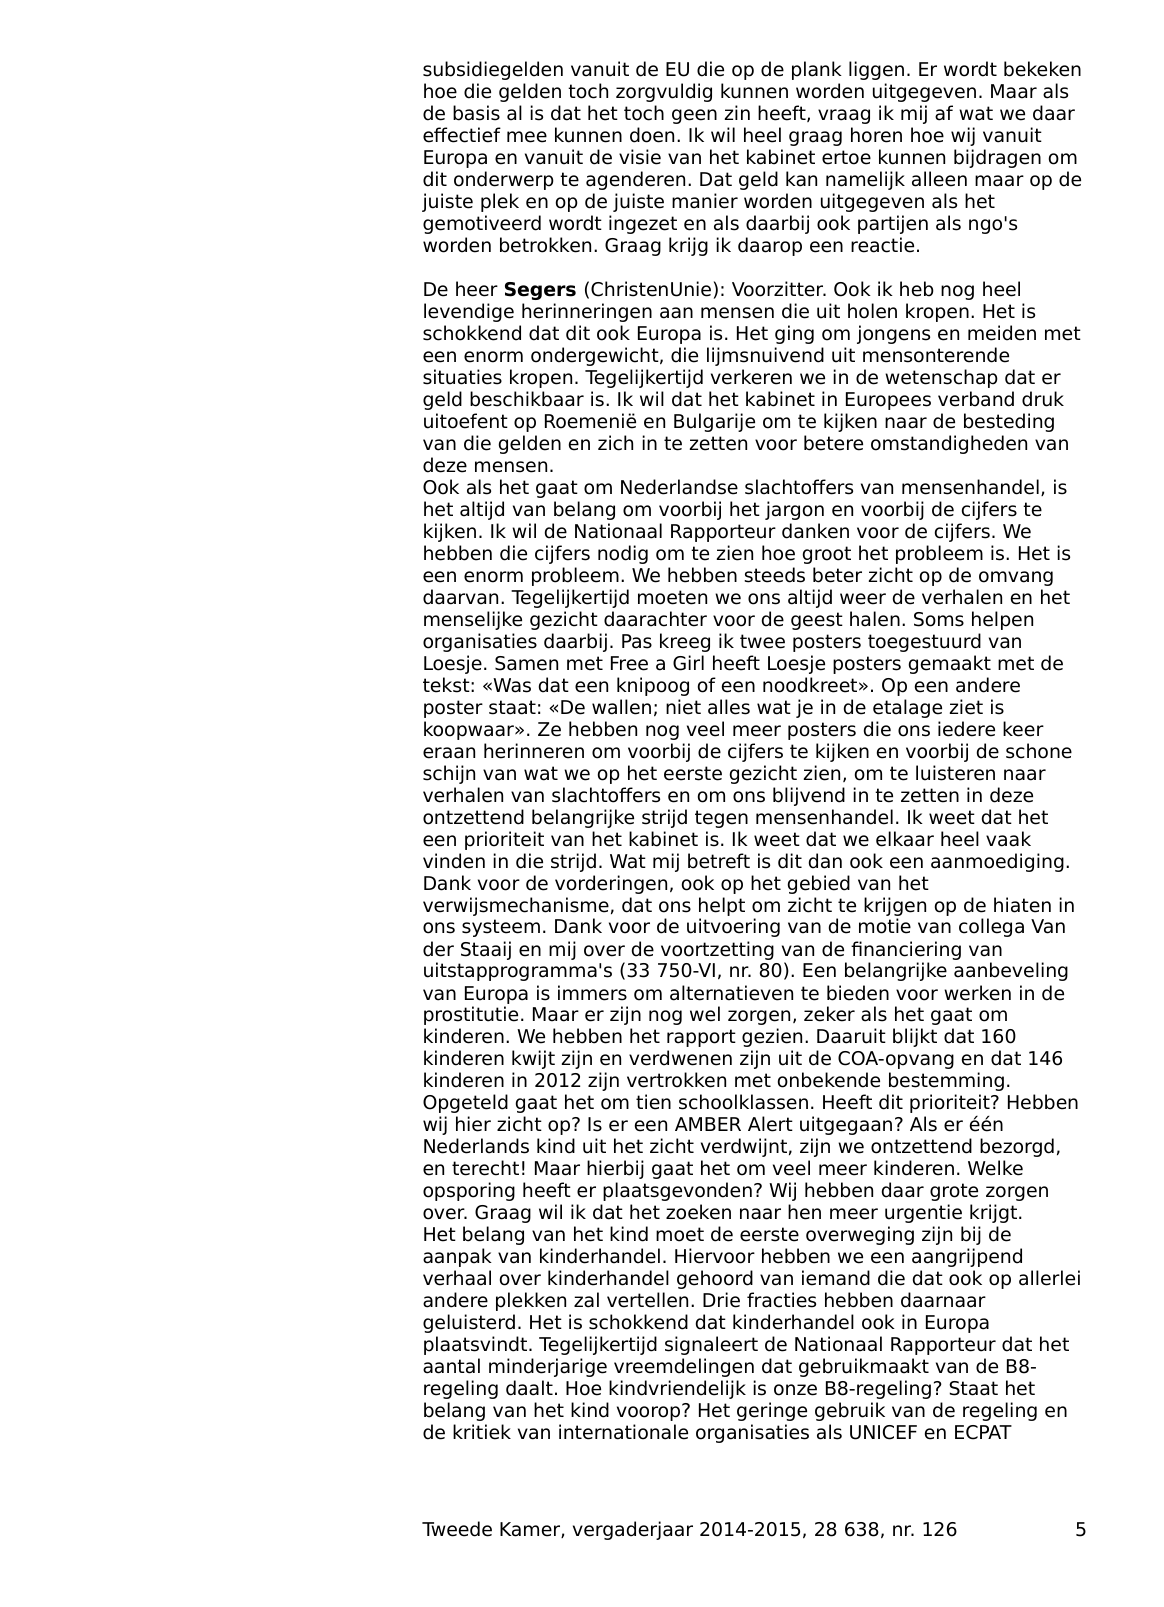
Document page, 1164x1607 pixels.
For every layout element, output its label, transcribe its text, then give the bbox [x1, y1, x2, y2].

text Dank voor de vorderingen, ook op het gebied van het verwijsmechanisme, dat ons helpt om zicht te krijgen op de hiaten in ons systeem. Dank voor de uitvoering van de motie van collega Van der Staaij en mij over de voortzetting van de financiering van uitstapprogramma's (33 750-VI, nr. 80). Een belangrijke aanbeveling van Europa is immers om alternatieven te bieden voor werken in de prostitutie. Maar er zijn nog wel zorgen, zeker als het gaat om kinderen. We hebben het rapport gezien. Daaruit blijkt dat 160 kinderen kwijt zijn en verdwenen zijn uit de COA-opvang en dat 146 kinderen in 2012 zijn vertrokken met onbekende bestemming. Opgeteld gaat het om tien schoolklassen. Heeft dit prioriteit? Hebben wij hier zicht op? Is er een AMBER Alert uitgegaan? Als er één Nederlands kind uit het zicht verdwijnt, zijn we ontzettend bezorgd, en terecht! Maar hierbij gaat het om veel meer kinderen. Welke opsporing heeft er plaatsgevonden? Wij hebben daar grote zorgen over. Graag wil ik dat het zoeken naar hen meer urgentie krijgt. [422, 872, 1087, 1224]
text Ook als het gaat om Nederlandse slachtoffers van mensenhandel, is het altijd van belang om voorbij het jargon en voorbij de cijfers te kijken. Ik wil de Nationaal Rapporteur danken voor de cijfers. We hebben die cijfers nodig om te zien hoe groot het probleem is. Het is een enorm probleem. We hebben steeds beter zicht op de omvang daarvan. Tegelijkertijd moeten we ons altijd weer de verhalen en het menselijke gezicht daarachter voor de geest halen. Soms helpen organisaties daarbij. Pas kreeg ik twee posters toegestuurd van Loesje. Samen met Free a Girl heeft Loesje posters gemaakt met de tekst: «Was dat een knipoog of een noodkreet». Op een andere poster staat: «De wallen; niet alles wat je in de etalage ziet is koopwaar». Ze hebben nog veel meer posters die ons iedere keer eraan herinneren om voorbij de cijfers te kijken en voorbij de schone schijn van wat we op het eerste gezicht zien, om te luisteren naar verhalen van slachtoffers en om ons blijvend in te zetten in deze ontzettend belangrijke strijd tegen mensenhandel. Ik weet dat het een prioriteit van het kabinet is. Ik weet dat we elkaar heel vaak vinden in die strijd. Wat mij betreft is dit dan ook een aanmoediging. [422, 477, 1087, 872]
text Het belang van het kind moet de eerste overweging zijn bij de aanpak van kinderhandel. Hiervoor hebben we een aangrijpend verhaal over kinderhandel gehoord van iemand die dat ook op allerlei andere plekken zal vertellen. Drie fracties hebben daarnaar geluisterd. Het is schokkend dat kinderhandel ook in Europa plaatsvindt. Tegelijkertijd signaleert de Nationaal Rapporteur dat het aantal minderjarige vreemdelingen dat gebruikmaakt van de B8-regeling daalt. Hoe kindvriendelijk is onze B8-regeling? Staat het belang van het kind voorop? Het geringe gebruik van de regeling en de kritiek van internationale organisaties als UNICEF en ECPAT [422, 1224, 1087, 1444]
text subsidiegelden vanuit de EU die op de plank liggen. Er wordt bekeken hoe die gelden toch zorgvuldig kunnen worden uitgegeven. Maar als de basis al is dat het toch geen zin heeft, vraag ik mij af wat we daar effectief mee kunnen doen. Ik wil heel graag horen hoe wij vanuit Europa en vanuit de visie van het kabinet ertoe kunnen bijdragen om dit onderwerp te agenderen. Dat geld kan namelijk alleen maar op de juiste plek en op de juiste manier worden uitgegeven als het gemotiveerd wordt ingezet en als daarbij ook partijen als ngo's worden betrokken. Graag krijg ik daarop een reactie. [422, 59, 1087, 257]
text De heer Segers (ChristenUnie): Voorzitter. Ook ik heb nog heel levendige herinneringen aan mensen die uit holen kropen. Het is schokkend dat dit ook Europa is. Het ging om jongens en meiden met een enorm ondergewicht, die lijmsnuivend uit mensonterende situaties kropen. Tegelijkertijd verkeren we in de wetenschap dat er geld beschikbaar is. Ik wil dat het kabinet in Europees verband druk uitoefent op Roemenië en Bulgarije om te kijken naar de besteding van die gelden en zich in te zetten voor betere omstandigheden van deze mensen. [422, 279, 1087, 477]
